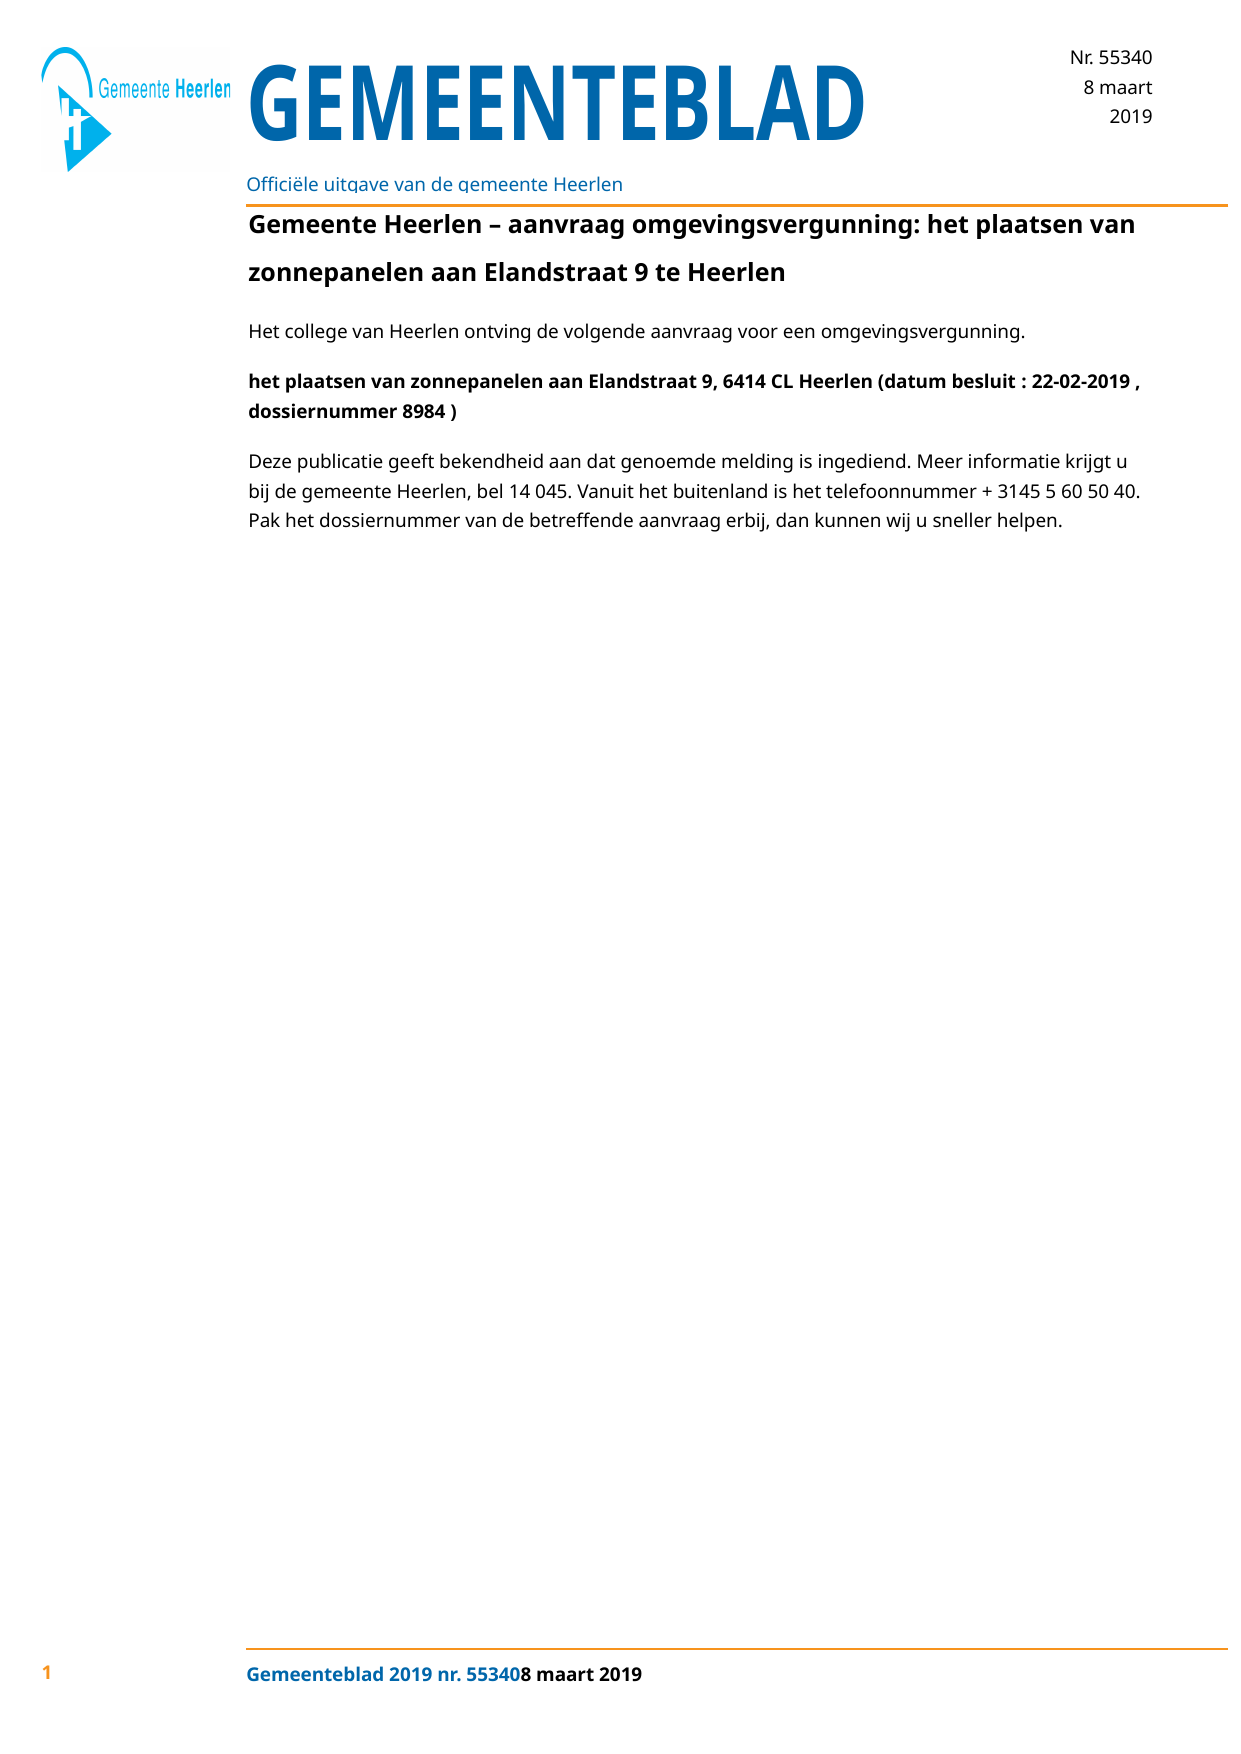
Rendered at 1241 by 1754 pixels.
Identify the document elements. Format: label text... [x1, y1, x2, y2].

picture [41, 47, 231, 172]
text Deze publicatie geeft bekendheid aan dat genoemde melding is ingediend. Meer informatie krijgt u bij de gemeente Heerlen, bel 14 045. Vanuit het buitenland is het telefoonnummer + 3145 5 60 50 40. Pak het dossiernummer van de betreffende aanvraag erbij, dan kunnen wij u sneller helpen. [248, 448, 1152, 533]
picture [41, 47, 58, 70]
text Het college van Heerlen ontving de volgende aanvraag voor een omgevingsvergunning. [248, 318, 1152, 344]
text het plaatsen van zonnepanelen aan Elandstraat 9, 6414 CL Heerlen (datum besluit : 22-02-2019 , dossiernummer 8984 ) [248, 368, 1152, 424]
text Gemeente Heerlen – aanvraag omgevingsvergunning: het plaatsen van zonnepanelen aan Elandstraat 9 te Heerlen [248, 207, 1152, 288]
